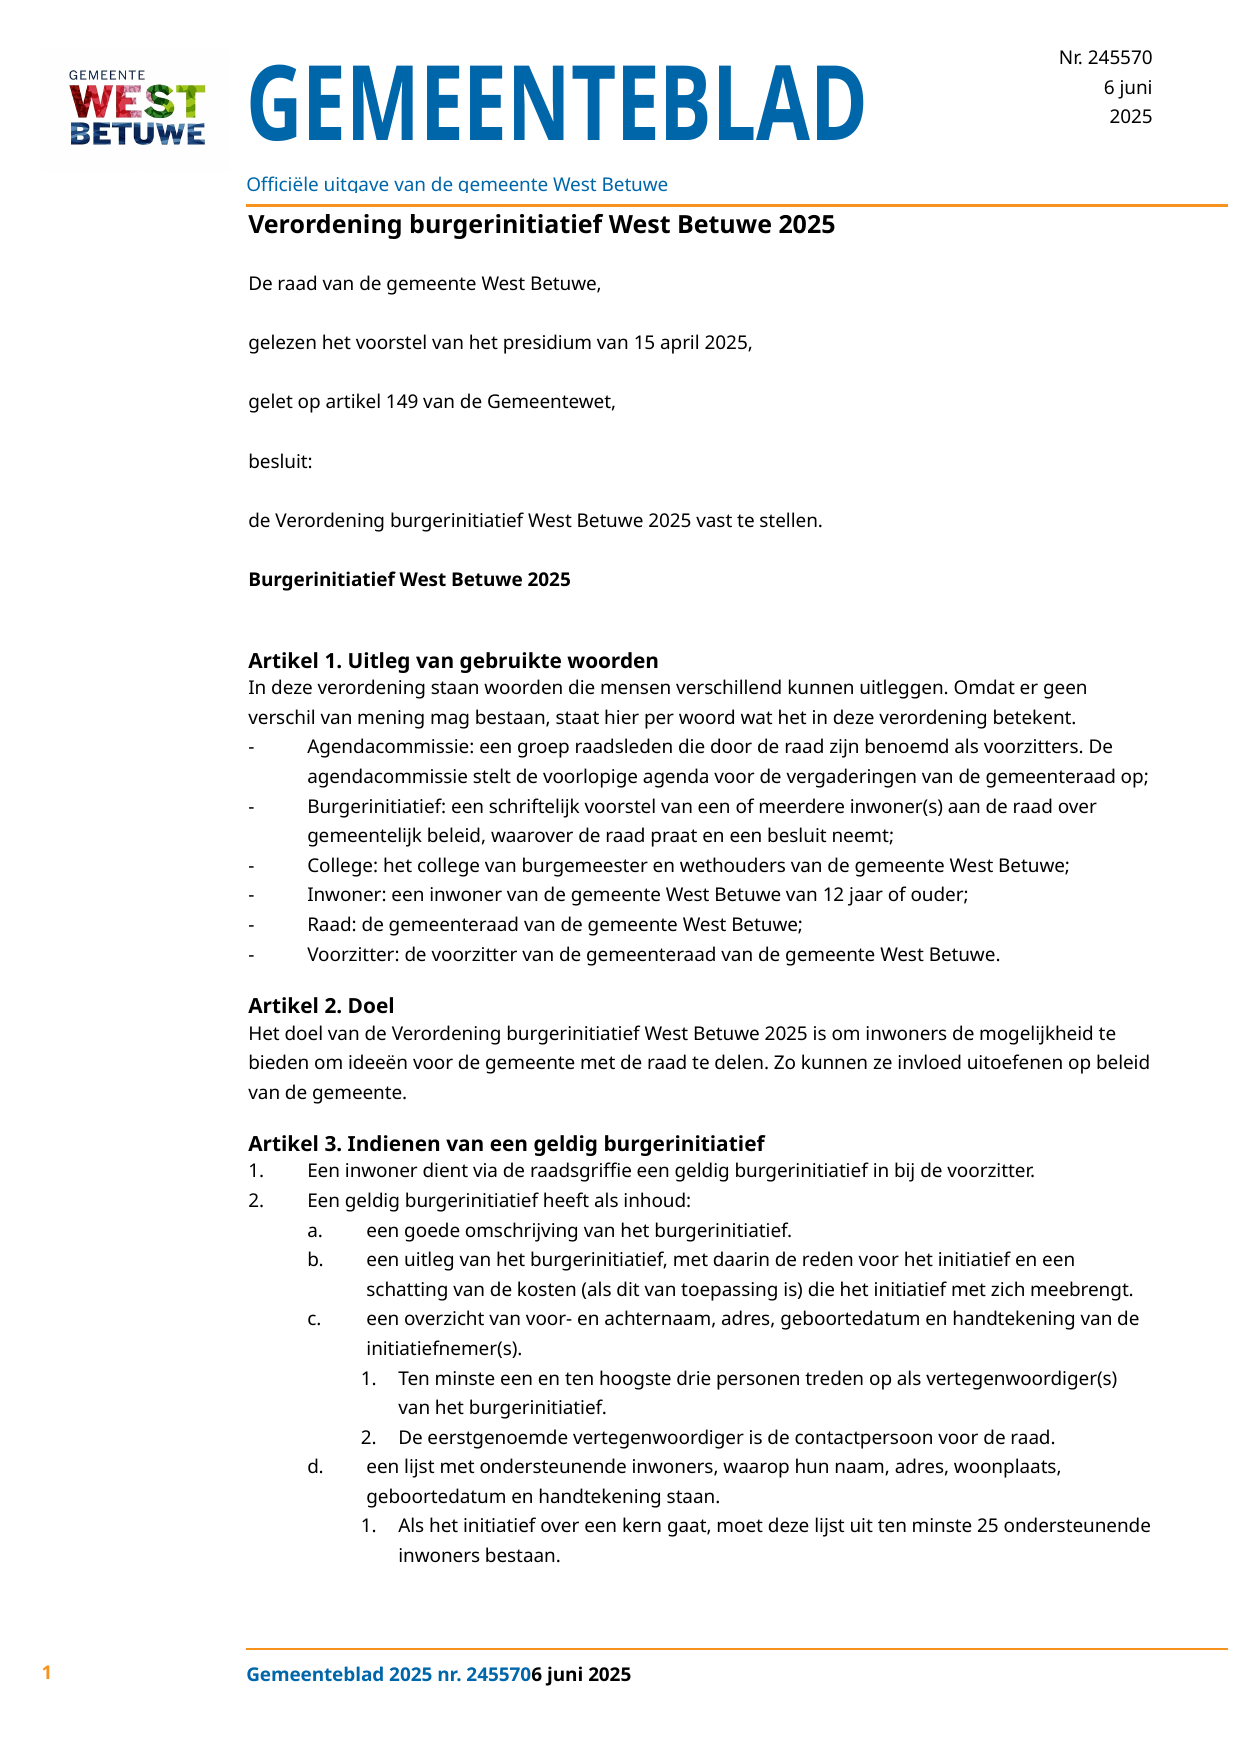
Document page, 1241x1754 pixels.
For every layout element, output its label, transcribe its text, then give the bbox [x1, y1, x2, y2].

list Voorzitter: de voorzitter van de gemeenteraad van de gemeente West Betuwe. [248, 941, 1152, 967]
text Artikel 1. Uitleg van gebruikte woorden [248, 646, 1152, 674]
list College: het college van burgemeester en wethouders van de gemeente West Betuwe; [248, 852, 1152, 878]
text Het doel van de Verordening burgerinitiatief West Betuwe 2025 is om inwoners de mogelijkheid te bieden om ideeën voor de gemeente met de raad te delen. Zo kunnen ze invloed uitoefenen op beleid van de gemeente. [248, 1020, 1152, 1104]
list Ten minste een en ten hoogste drie personen treden op als vertegenwoordiger(s) van het burgerinitiatief. [361, 1365, 1152, 1420]
list een overzicht van voor- en achternaam, adres, geboortedatum en handtekening van de initiatiefnemer(s). [307, 1306, 1152, 1361]
text gelet op artikel 149 van de Gemeentewet, [248, 389, 1152, 414]
list Een geldig burgerinitiatief heeft als inhoud: [248, 1187, 1152, 1213]
text In deze verordening staan woorden die mensen verschillend kunnen uitleggen. Omdat er geen verschil van mening mag bestaan, staat hier per woord wat het in deze verordening betekent. [248, 674, 1152, 730]
list De eerstgenoemde vertegenwoordiger is de contactpersoon voor de raad. [361, 1424, 1152, 1450]
list een goede omschrijving van het burgerinitiatief. [307, 1217, 1152, 1243]
list Als het initiatief over een kern gaat, moet deze lijst uit ten minste 25 ondersteunende inwoners bestaan. [361, 1513, 1152, 1568]
text gelezen het voorstel van het presidium van 15 april 2025, [248, 329, 1152, 355]
list Inwoner: een inwoner van de gemeente West Betuwe van 12 jaar of ouder; [248, 882, 1152, 907]
list Agendacommissie: een groep raadsleden die door de raad zijn benoemd als voorzitters. De agendacommissie stelt de voorlopige agenda voor de vergaderingen van de gemeenteraad op; [248, 734, 1152, 789]
text besluit: [248, 448, 1152, 473]
text Artikel 3. Indienen van een geldig burgerinitiatief [248, 1129, 1152, 1158]
text Artikel 2. Doel [248, 991, 1152, 1020]
list Raad: de gemeenteraad van de gemeente West Betuwe; [248, 911, 1152, 937]
text Burgerinitiatief West Betuwe 2025 [248, 566, 1152, 592]
picture [41, 47, 231, 172]
text De raad van de gemeente West Betuwe, [248, 270, 1152, 296]
list Een inwoner dient via de raadsgriffie een geldig burgerinitiatief in bij de voorzitter. [248, 1158, 1152, 1183]
text Verordening burgerinitiatief West Betuwe 2025 [248, 207, 1152, 241]
text de Verordening burgerinitiatief West Betuwe 2025 vast te stellen. [248, 507, 1152, 533]
list een lijst met ondersteunende inwoners, waarop hun naam, adres, woonplaats, geboortedatum en handtekening staan. [307, 1453, 1152, 1509]
list Burgerinitiatief: een schriftelijk voorstel van een of meerdere inwoner(s) aan de raad over gemeentelijk beleid, waarover de raad praat en een besluit neemt; [248, 793, 1152, 848]
list een uitleg van het burgerinitiatief, met daarin de reden voor het initiatief en een schatting van de kosten (als dit van toepassing is) die het initiatief met zich meebrengt. [307, 1246, 1152, 1302]
